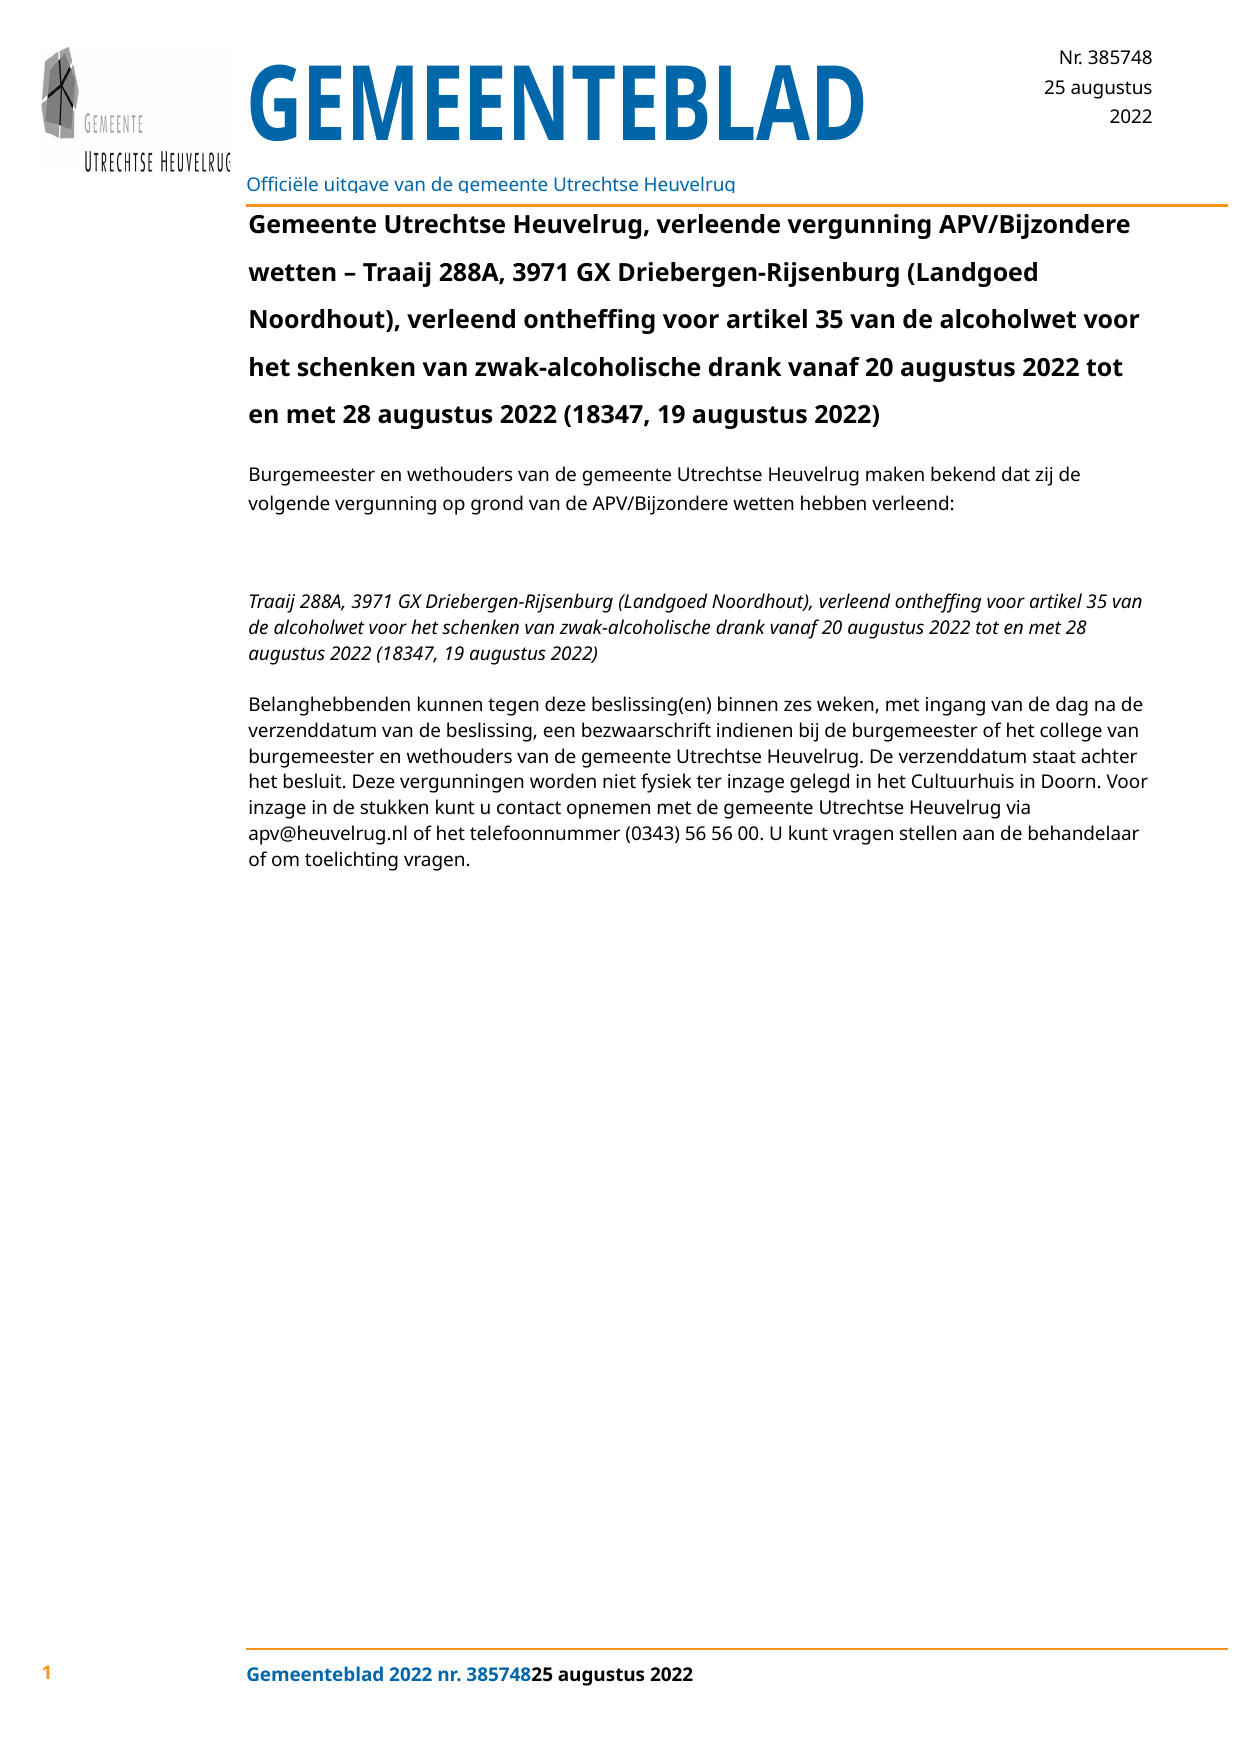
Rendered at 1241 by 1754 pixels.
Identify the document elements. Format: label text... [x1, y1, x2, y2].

picture [41, 47, 231, 172]
text Traaij 288A, 3971 GX Driebergen-Rijsenburg (Landgoed Noordhout), verleend ontheffing voor artikel 35 van de alcoholwet voor het schenken van zwak-alcoholische drank vanaf 20 augustus 2022 tot en met 28 augustus 2022 (18347, 19 augustus 2022) [248, 588, 1152, 666]
text Burgemeester en wethouders van de gemeente Utrechtse Heuvelrug maken bekend dat zij de volgende vergunning op grond van de APV/Bijzondere wetten hebben verleend: [248, 461, 1152, 516]
text Belanghebbenden kunnen tegen deze beslissing(en) binnen zes weken, met ingang van de dag na de verzenddatum van de beslissing, een bezwaarschrift indienen bij de burgemeester of het college van burgemeester en wethouders van de gemeente Utrechtse Heuvelrug. De verzenddatum staat achter het besluit. Deze vergunningen worden niet fysiek ter inzage gelegd in het Cultuurhuis in Doorn. Voor inzage in de stukken kunt u contact opnemen met de gemeente Utrechtse Heuvelrug via apv@heuvelrug.nl of het telefoonnummer (0343) 56 56 00. U kunt vragen stellen aan de behandelaar of om toelichting vragen. [248, 691, 1152, 872]
text Gemeente Utrechtse Heuvelrug, verleende vergunning APV/Bijzondere wetten – Traaij 288A, 3971 GX Driebergen-Rijsenburg (Landgoed Noordhout), verleend ontheffing voor artikel 35 van de alcoholwet voor het schenken van zwak-alcoholische drank vanaf 20 augustus 2022 tot en met 28 augustus 2022 (18347, 19 augustus 2022) [248, 207, 1152, 431]
